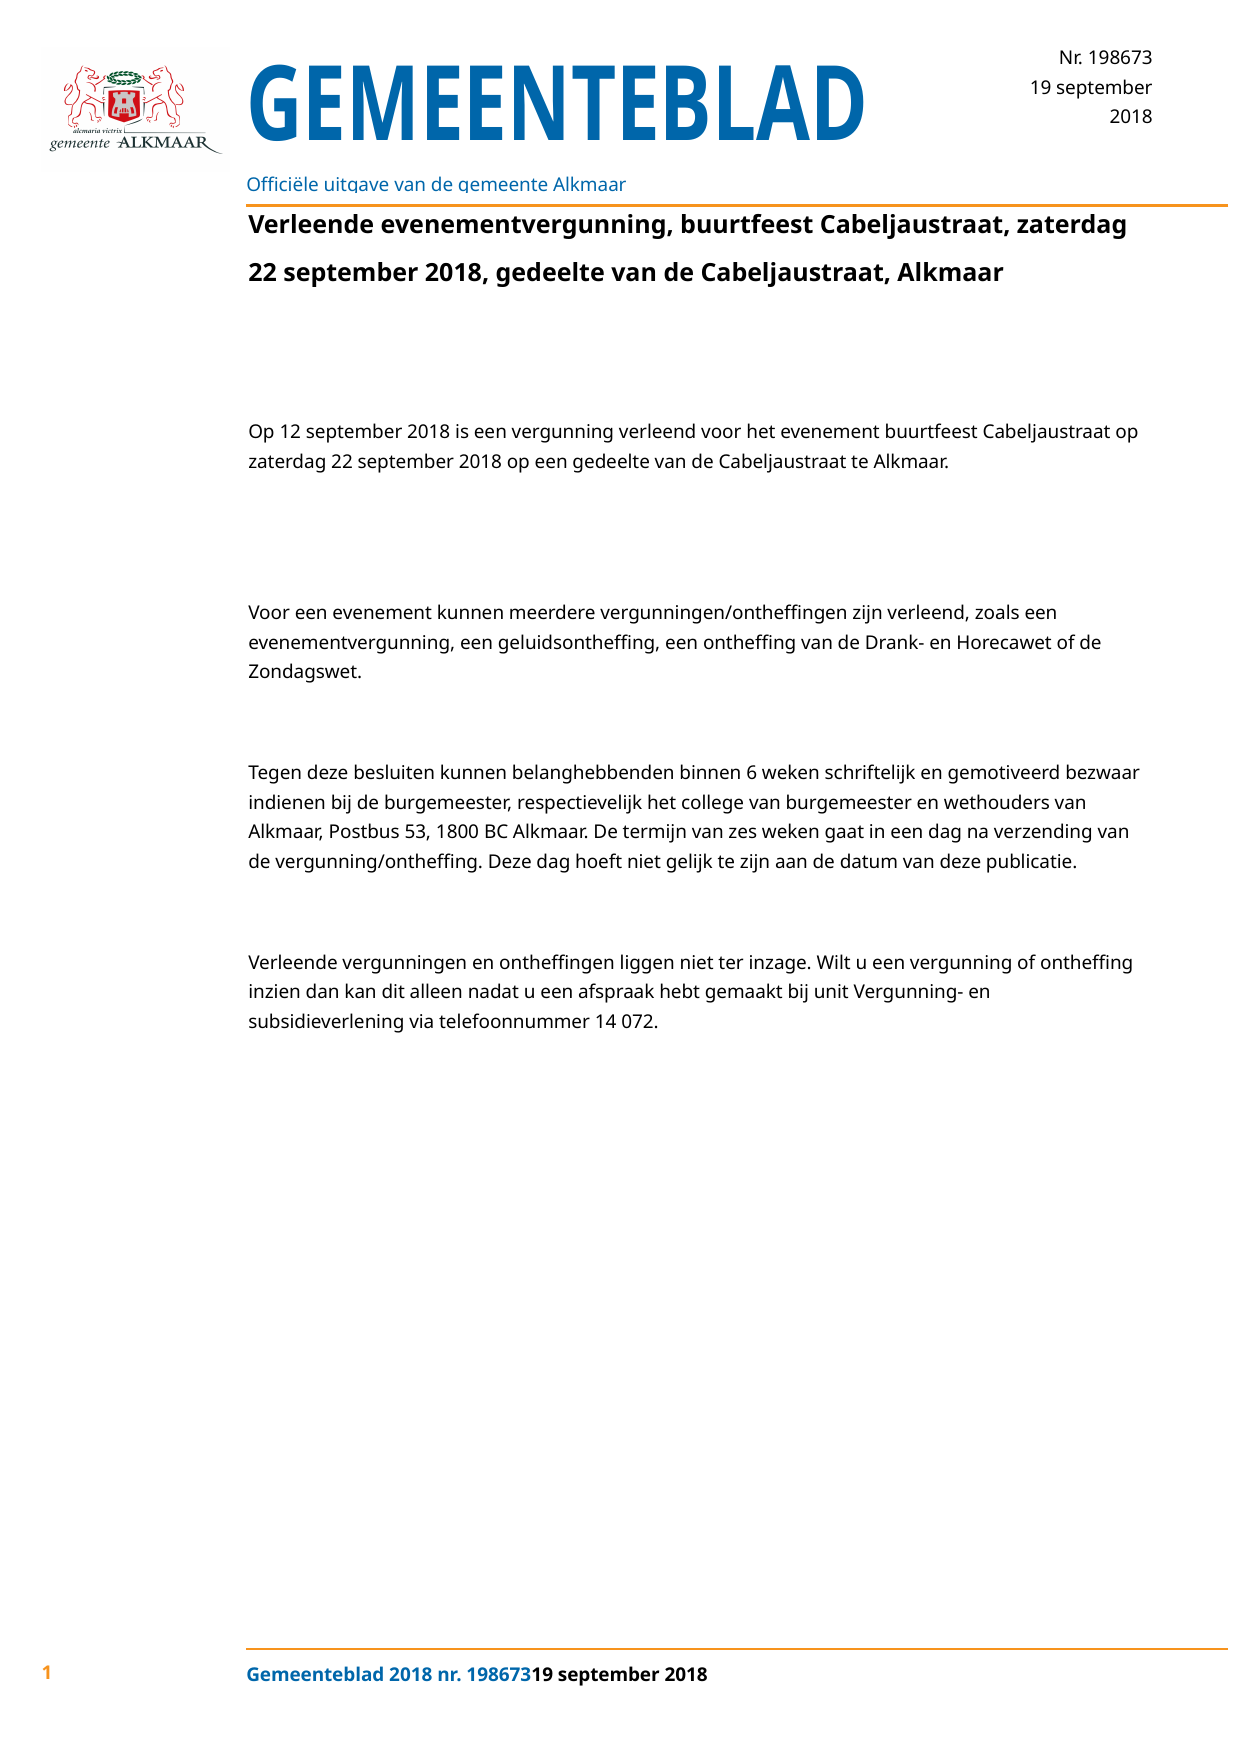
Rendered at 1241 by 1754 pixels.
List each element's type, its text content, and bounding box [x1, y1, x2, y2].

text Tegen deze besluiten kunnen belanghebbenden binnen 6 weken schriftelijk en gemotiveerd bezwaar indienen bij de burgemeester, respectievelijk het college van burgemeester en wethouders van Alkmaar, Postbus 53, 1800 BC Alkmaar. De termijn van zes weken gaat in een dag na verzending van de vergunning/ontheffing. Deze dag hoeft niet gelijk te zijn aan de datum van deze publicatie. [248, 759, 1152, 874]
text Op 12 september 2018 is een vergunning verleend voor het evenement buurtfeest Cabeljaustraat op zaterdag 22 september 2018 op een gedeelte van de Cabeljaustraat te Alkmaar. [248, 419, 1152, 474]
text Verleende vergunningen en ontheffingen liggen niet ter inzage. Wilt u een vergunning of ontheffing inzien dan kan dit alleen nadat u een afspraak hebt gemaakt bij unit Vergunning- en subsidieverlening via telefoonnummer 14 072. [248, 949, 1152, 1034]
text Verleende evenementvergunning, buurtfeest Cabeljaustraat, zaterdag 22 september 2018, gedeelte van de Cabeljaustraat, Alkmaar [248, 207, 1152, 288]
text Voor een evenement kunnen meerdere vergunningen/ontheffingen zijn verleend, zoals een evenementvergunning, een geluidsontheffing, een ontheffing van de Drank- en Horecawet of de Zondagswet. [248, 599, 1152, 684]
picture [41, 47, 231, 172]
